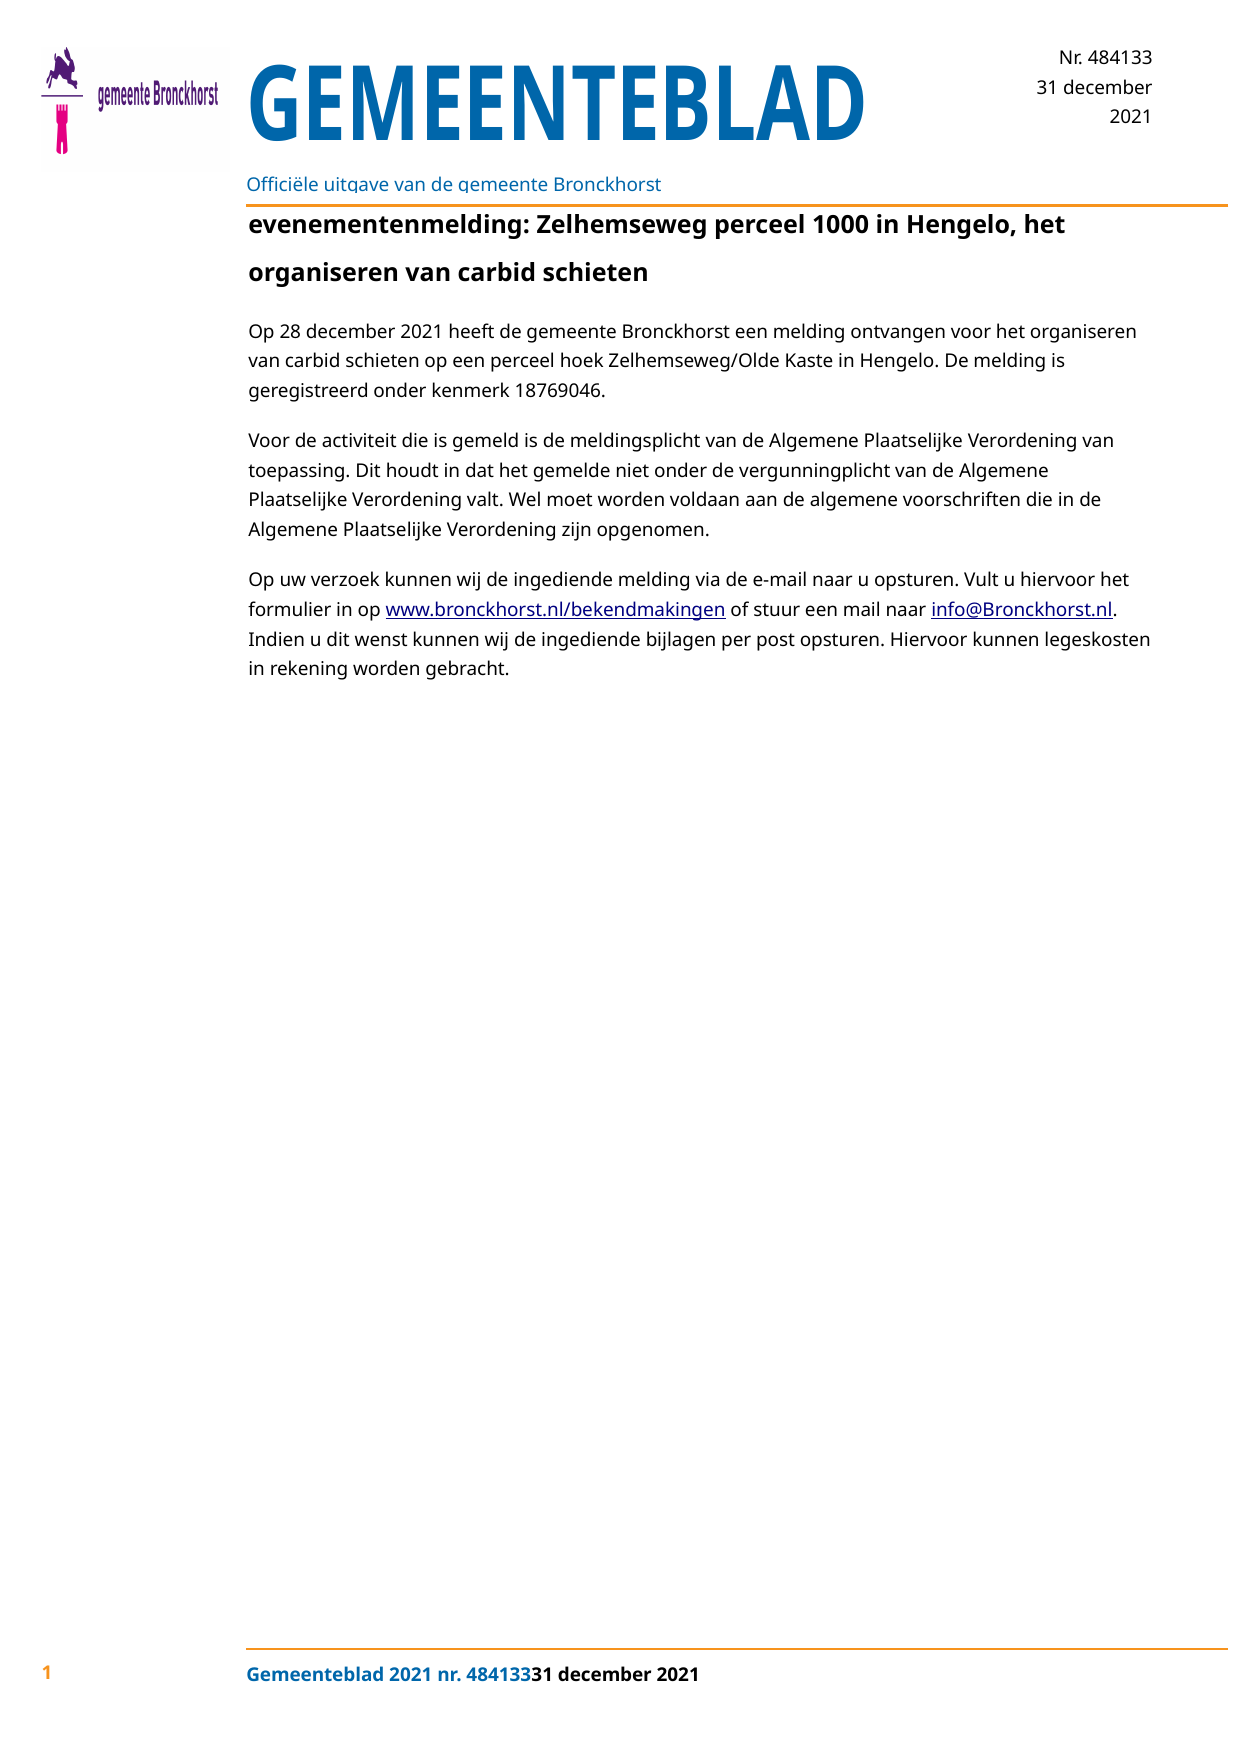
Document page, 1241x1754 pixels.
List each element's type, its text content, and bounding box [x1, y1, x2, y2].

text Op uw verzoek kunnen wij de ingediende melding via de e-mail naar u opsturen. Vult u hiervoor het formulier in op www.bronckhorst.nl/bekendmakingen of stuur een mail naar info@Bronckhorst.nl. Indien u dit wenst kunnen wij de ingediende bijlagen per post opsturen. Hiervoor kunnen legeskosten in rekening worden gebracht. [248, 567, 1152, 681]
text evenementenmelding: Zelhemseweg perceel 1000 in Hengelo, het organiseren van carbid schieten [248, 207, 1152, 288]
text Voor de activiteit die is gemeld is de meldingsplicht van de Algemene Plaatselijke Verordening van toepassing. Dit houdt in dat het gemelde niet onder de vergunningplicht van de Algemene Plaatselijke Verordening valt. Wel moet worden voldaan aan de algemene voorschriften die in de Algemene Plaatselijke Verordening zijn opgenomen. [248, 427, 1152, 542]
picture [41, 47, 231, 172]
text Op 28 december 2021 heeft de gemeente Bronckhorst een melding ontvangen voor het organiseren van carbid schieten op een perceel hoek Zelhemseweg/Olde Kaste in Hengelo. De melding is geregistreerd onder kenmerk 18769046. [248, 318, 1152, 403]
